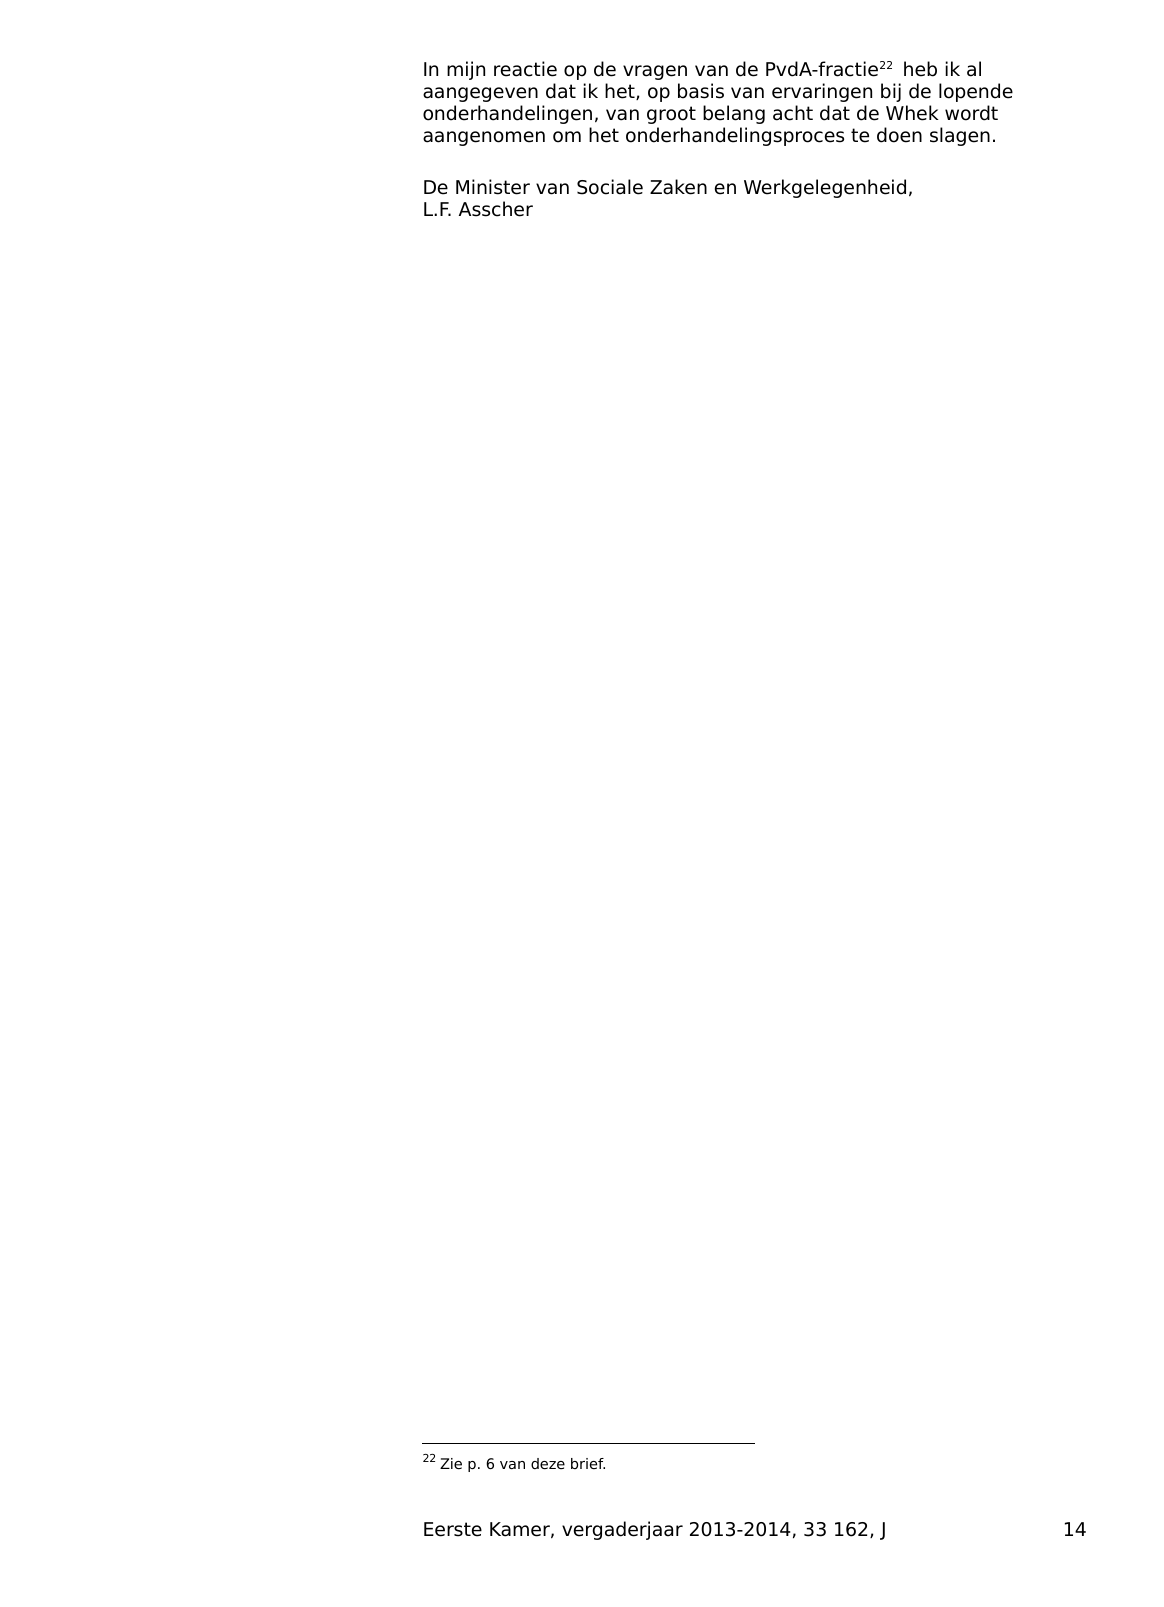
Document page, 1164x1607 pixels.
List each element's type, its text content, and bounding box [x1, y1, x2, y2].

text Zie p. 6 van deze brief. [422, 1452, 1087, 1474]
text In mijn reactie op de vragen van de PvdA-fractie heb ik al aangegeven dat ik het, op basis van ervaringen bij de lopende onderhandelingen, van groot belang acht dat de Whek wordt aangenomen om het onderhandelingsproces te doen slagen. [422, 59, 1087, 147]
text De Minister van Sociale Zaken en Werkgelegenheid, L.F. Asscher [422, 177, 1087, 221]
